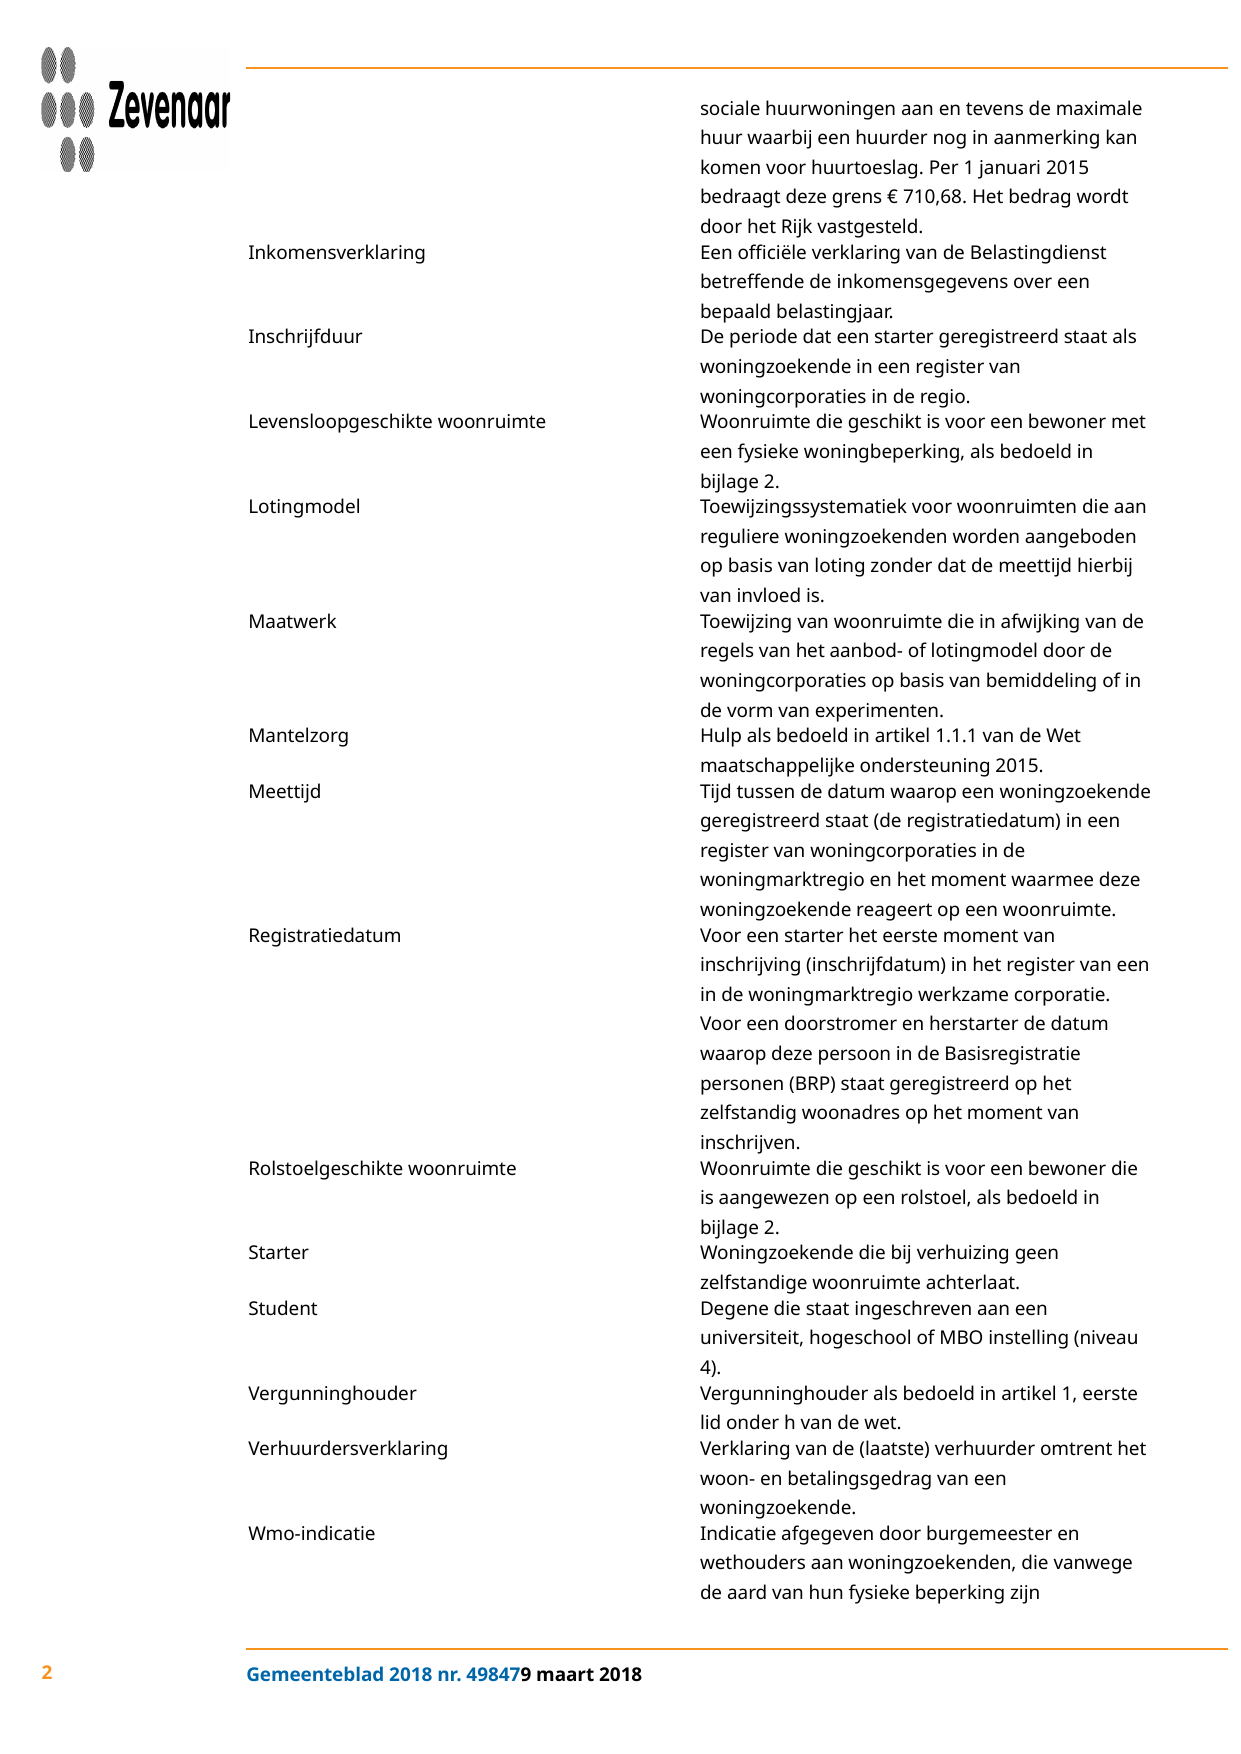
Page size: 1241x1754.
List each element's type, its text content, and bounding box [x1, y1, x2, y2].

table_cell Vergunninghouder [248, 1380, 700, 1435]
table_cell Voor een starter het eerste moment van inschrijving (inschrijfdatum) in het register van een in de woningmarktregio werkzame corporatie. Voor een doorstromer en herstarter de datum waarop deze persoon in de Basisregistratie personen (BRP) staat geregistreerd op het zelfstandig woonadres op het moment van inschrijven. [700, 922, 1152, 1155]
table_cell Indicatie afgegeven door burgemeester en wethouders aan woningzoekenden, die vanwege de aard van hun fysieke beperking zijn [700, 1520, 1152, 1605]
table_cell De periode dat een starter geregistreerd staat als woningzoekende in een register van woningcorporaties in de regio. [700, 324, 1152, 409]
table_cell Hulp als bedoeld in artikel 1.1.1 van de Wet maatschappelijke ondersteuning 2015. [700, 723, 1152, 778]
table_cell Degene die staat ingeschreven aan een universiteit, hogeschool of MBO instelling (niveau 4). [700, 1295, 1152, 1380]
table_cell Woonruimte die geschikt is voor een bewoner die is aangewezen op een rolstoel, als bedoeld in bijlage 2. [700, 1155, 1152, 1239]
table_cell Maatwerk [248, 608, 700, 722]
table_cell Inkomensverklaring [248, 239, 700, 324]
table_cell Registratiedatum [248, 922, 700, 1155]
table_cell [248, 95, 700, 239]
table_cell Toewijzing van woonruimte die in afwijking van de regels van het aanbod- of lotingmodel door de woningcorporaties op basis van bemiddeling of in de vorm van experimenten. [700, 608, 1152, 722]
table_cell Een officiële verklaring van de Belastingdienst betreffende de inkomensgegevens over een bepaald belastingjaar. [700, 239, 1152, 324]
table_cell Vergunninghouder als bedoeld in artikel 1, eerste lid onder h van de wet. [700, 1380, 1152, 1435]
table_cell Toewijzingssystematiek voor woonruimten die aan reguliere woningzoekenden worden aangeboden op basis van loting zonder dat de meettijd hierbij van invloed is. [700, 494, 1152, 608]
table_cell Woningzoekende die bij verhuizing geen zelfstandige woonruimte achterlaat. [700, 1240, 1152, 1295]
table_cell Lotingmodel [248, 494, 700, 608]
table_cell Starter [248, 1240, 700, 1295]
table_cell Student [248, 1295, 700, 1380]
table_cell Rolstoelgeschikte woonruimte [248, 1155, 700, 1239]
table_cell sociale huurwoningen aan en tevens de maximale huur waarbij een huurder nog in aanmerking kan komen voor huurtoeslag. Per 1 januari 2015 bedraagt deze grens € 710,68. Het bedrag wordt door het Rijk vastgesteld. [700, 95, 1152, 239]
table_cell Mantelzorg [248, 723, 700, 778]
table_cell Meettijd [248, 778, 700, 922]
table_cell Verhuurdersverklaring [248, 1435, 700, 1520]
table_cell Verklaring van de (laatste) verhuurder omtrent het woon- en betalingsgedrag van een woningzoekende. [700, 1435, 1152, 1520]
table_cell Inschrijfduur [248, 324, 700, 409]
table_cell Levensloopgeschikte woonruimte [248, 409, 700, 493]
picture [41, 47, 231, 172]
table_cell Woonruimte die geschikt is voor een bewoner met een fysieke woningbeperking, als bedoeld in bijlage 2. [700, 409, 1152, 493]
table_cell Tijd tussen de datum waarop een woningzoekende geregistreerd staat (de registratiedatum) in een register van woningcorporaties in de woningmarktregio en het moment waarmee deze woningzoekende reageert op een woonruimte. [700, 778, 1152, 922]
table_cell Wmo-indicatie [248, 1520, 700, 1605]
